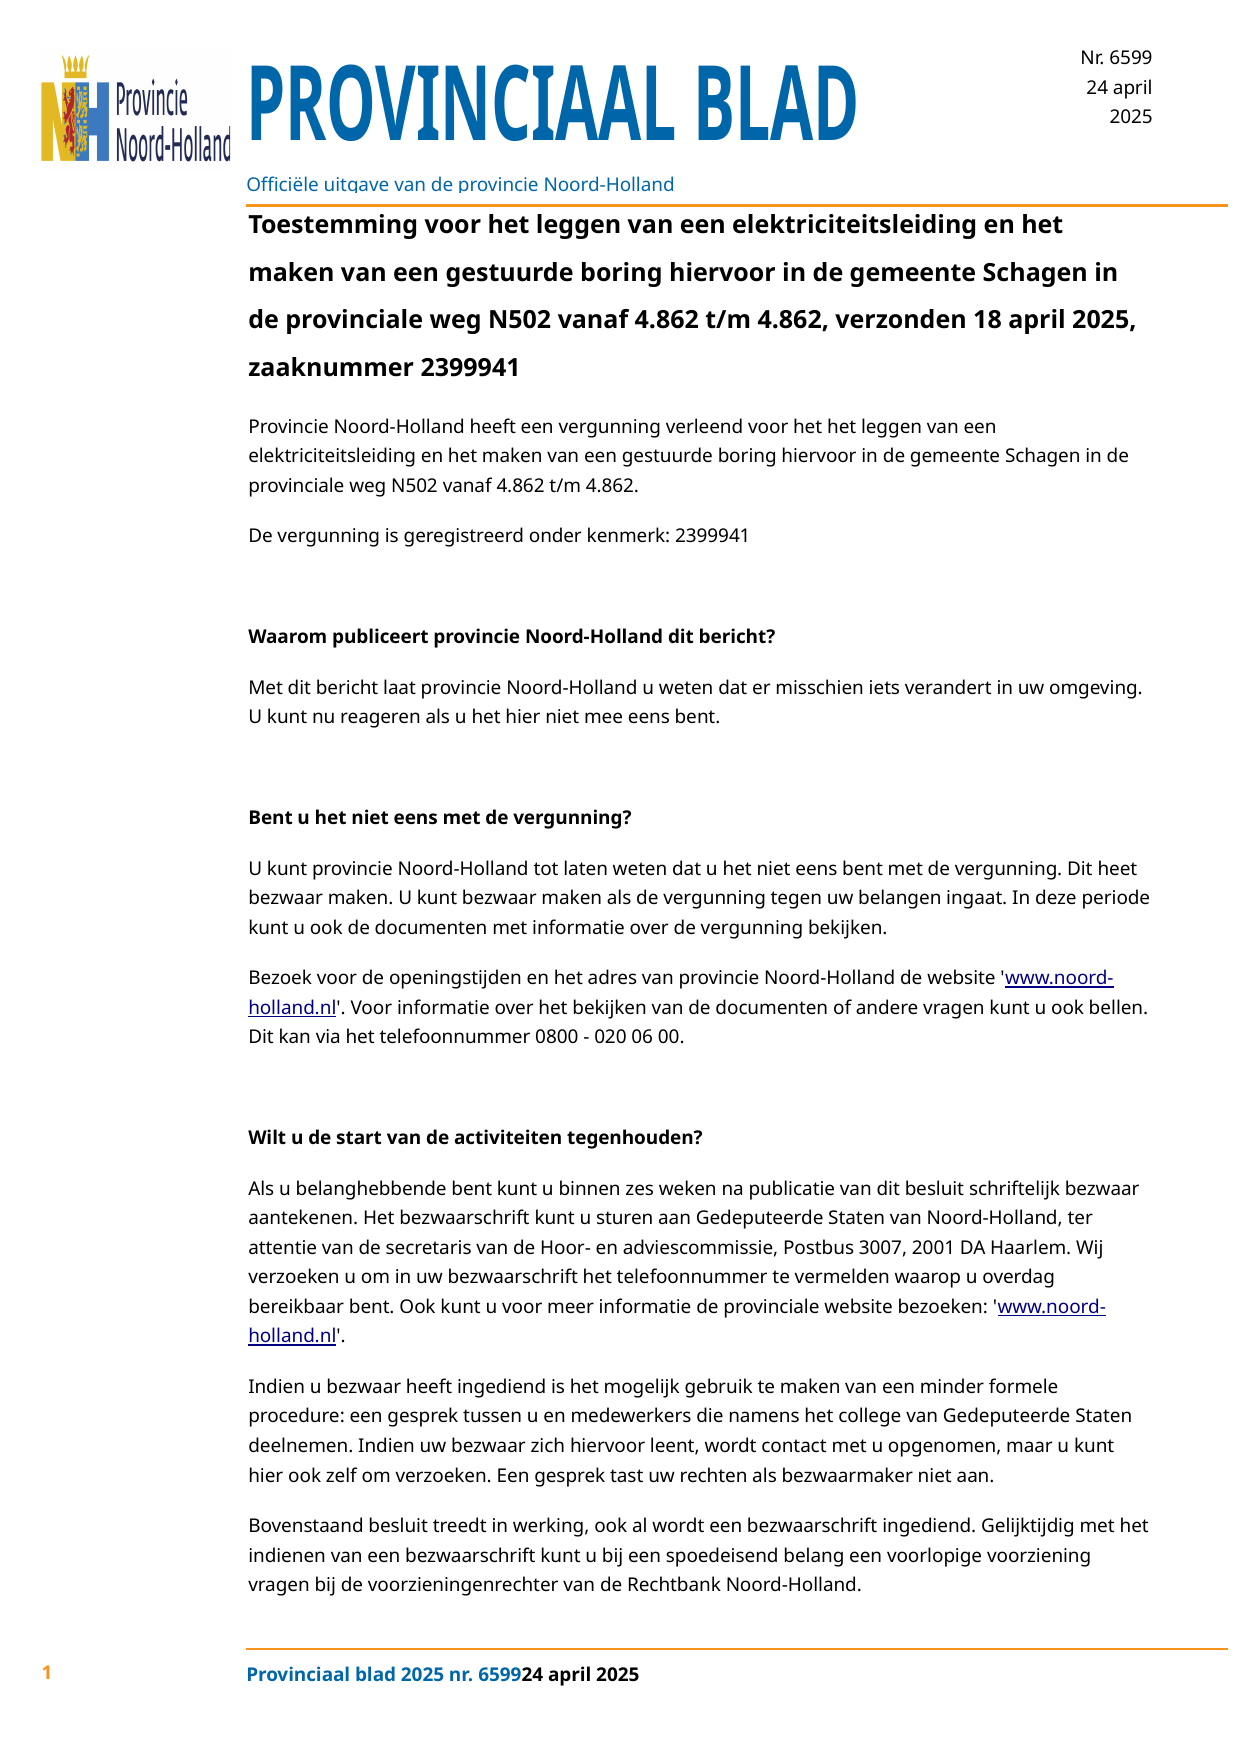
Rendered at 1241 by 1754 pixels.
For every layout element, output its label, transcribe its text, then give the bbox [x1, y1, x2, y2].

text Bent u het niet eens met de vergunning? [248, 804, 1152, 830]
text Als u belanghebbende bent kunt u binnen zes weken na publicatie van dit besluit schriftelijk bezwaar aantekenen. Het bezwaarschrift kunt u sturen aan Gedeputeerde Staten van Noord-Holland, ter attentie van de secretaris van de Hoor- en adviescommissie, Postbus 3007, 2001 DA Haarlem. Wij verzoeken u om in uw bezwaarschrift het telefoonnummer te vermelden waarop u overdag bereikbaar bent. Ook kunt u voor meer informatie de provinciale website bezoeken: 'www.noord-holland.nl'. [248, 1175, 1152, 1348]
text Waarom publiceert provincie Noord-Holland dit bericht? [248, 623, 1152, 649]
text Met dit bericht laat provincie Noord-Holland u weten dat er misschien iets verandert in uw omgeving. U kunt nu reageren als u het hier niet mee eens bent. [248, 674, 1152, 729]
text Wilt u de start van de activiteiten tegenhouden? [248, 1124, 1152, 1150]
text U kunt provincie Noord-Holland tot laten weten dat u het niet eens bent met de vergunning. Dit heet bezwaar maken. U kunt bezwaar maken als de vergunning tegen uw belangen ingaat. In deze periode kunt u ook de documenten met informatie over de vergunning bekijken. [248, 855, 1152, 940]
text Provincie Noord-Holland heeft een vergunning verleend voor het het leggen van een elektriciteitsleiding en het maken van een gestuurde boring hiervoor in de gemeente Schagen in de provinciale weg N502 vanaf 4.862 t/m 4.862. [248, 413, 1152, 498]
text Bezoek voor de openingstijden en het adres van provincie Noord-Holland de website 'www.noord-holland.nl'. Voor informatie over het bekijken van de documenten of andere vragen kunt u ook bellen. Dit kan via het telefoonnummer 0800 - 020 06 00. [248, 964, 1152, 1049]
picture [41, 47, 231, 172]
text Bovenstaand besluit treedt in werking, ook al wordt een bezwaarschrift ingediend. Gelijktijdig met het indienen van een bezwaarschrift kunt u bij een spoedeisend belang een voorlopige voorziening vragen bij de voorzieningenrechter van de Rechtbank Noord-Holland. [248, 1512, 1152, 1597]
text Toestemming voor het leggen van een elektriciteitsleiding en het maken van een gestuurde boring hiervoor in de gemeente Schagen in de provinciale weg N502 vanaf 4.862 t/m 4.862, verzonden 18 april 2025, zaaknummer 2399941 [248, 207, 1152, 384]
text Indien u bezwaar heeft ingediend is het mogelijk gebruik te maken van een minder formele procedure: een gesprek tussen u en medewerkers die namens het college van Gedeputeerde Staten deelnemen. Indien uw bezwaar zich hiervoor leent, wordt contact met u opgenomen, maar u kunt hier ook zelf om verzoeken. Een gesprek tast uw rechten als bezwaarmaker niet aan. [248, 1373, 1152, 1488]
text De vergunning is geregistreerd onder kenmerk: 2399941 [248, 523, 1152, 548]
